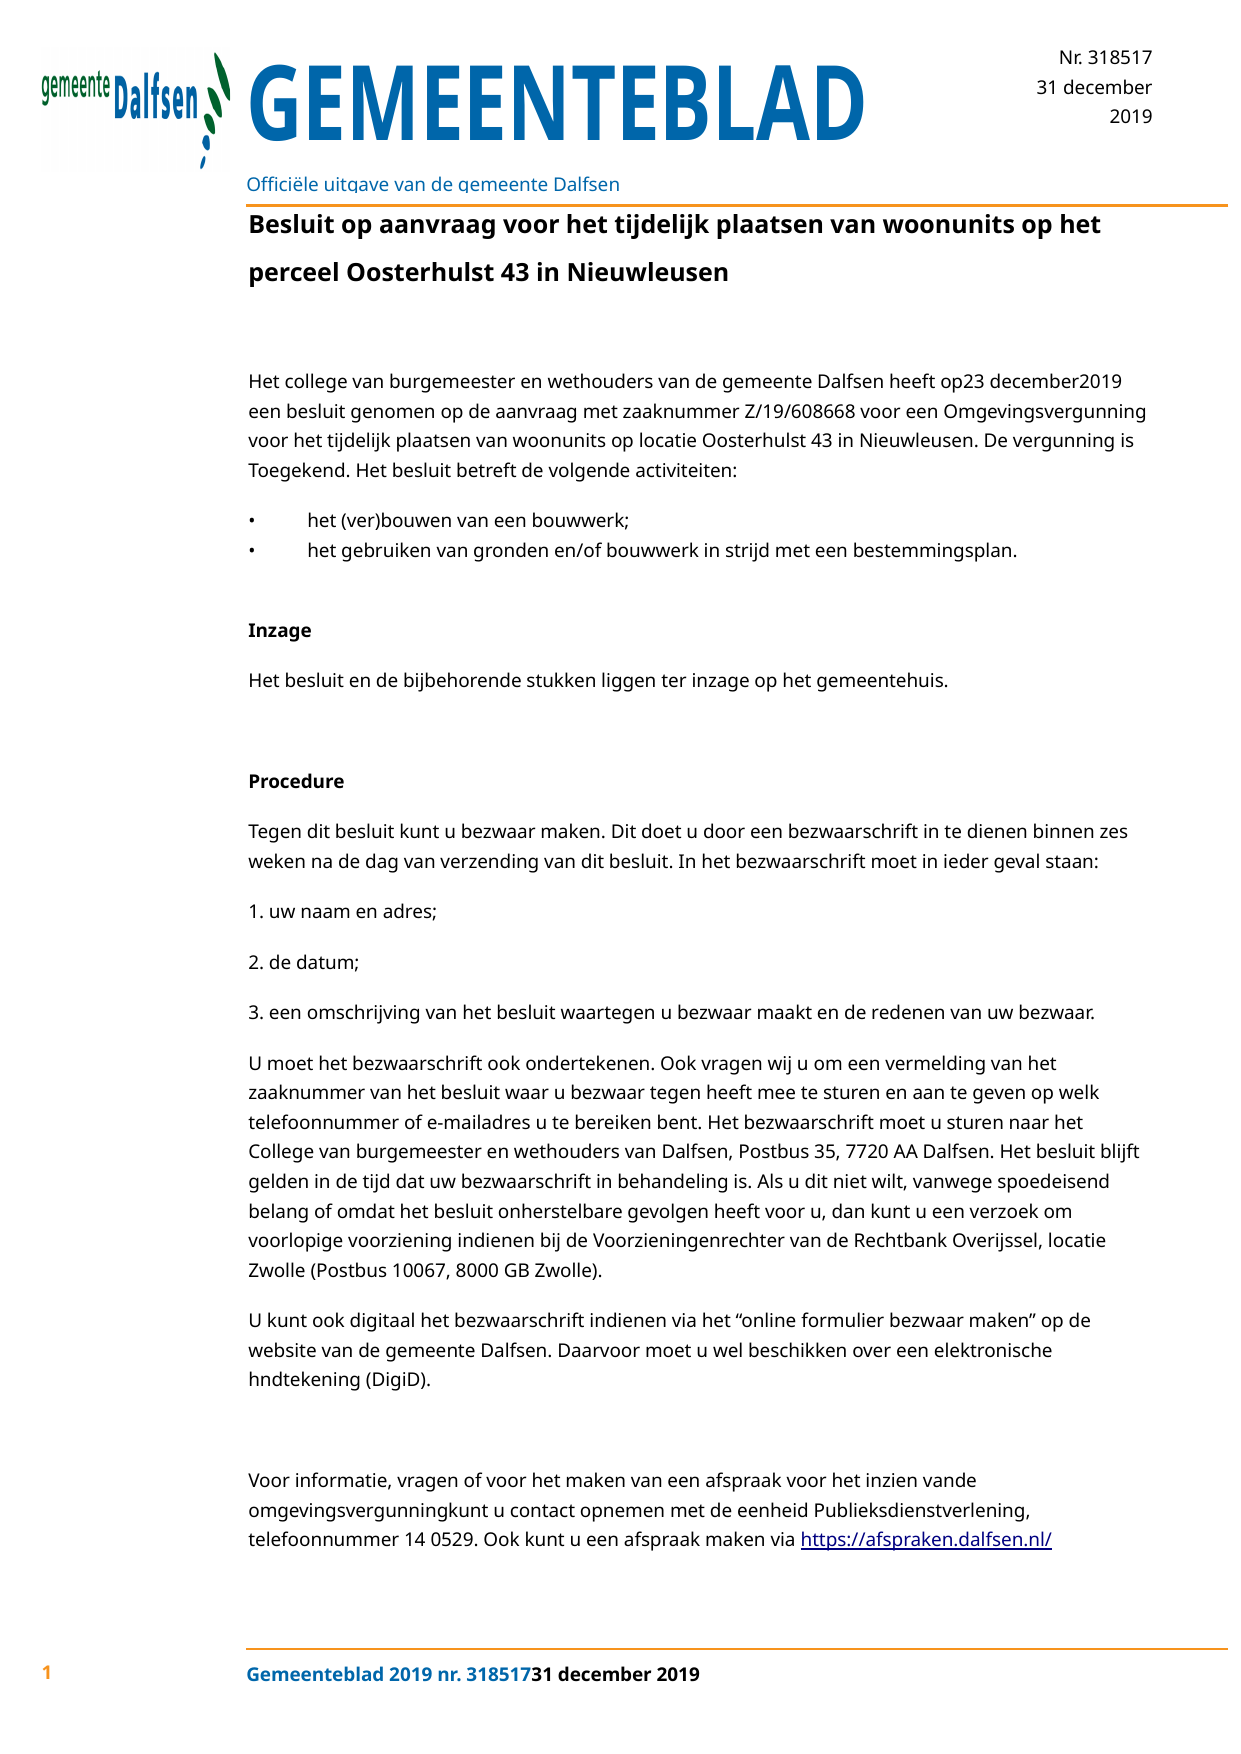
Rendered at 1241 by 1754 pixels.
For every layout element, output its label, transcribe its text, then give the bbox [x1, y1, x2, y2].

text Het besluit en de bijbehorende stukken liggen ter inzage op het gemeentehuis. [248, 667, 1152, 693]
list het gebruiken van gronden en/of bouwwerk in strijd met een bestemmingsplan. [248, 537, 1152, 563]
text Het college van burgemeester en wethouders van de gemeente Dalfsen heeft op23 december2019 een besluit genomen op de aanvraag met zaaknummer Z/19/608668 voor een Omgevingsvergunning voor het tijdelijk plaatsen van woonunits op locatie Oosterhulst 43 in Nieuwleusen. De vergunning is Toegekend. Het besluit betreft de volgende activiteiten: [248, 368, 1152, 483]
text U moet het bezwaarschrift ook ondertekenen. Ook vragen wij u om een vermelding van het zaaknummer van het besluit waar u bezwaar tegen heeft mee te sturen en aan te geven op welk telefoonnummer of e-mailadres u te bereiken bent. Het bezwaarschrift moet u sturen naar het College van burgemeester en wethouders van Dalfsen, Postbus 35, 7720 AA Dalfsen. Het besluit blijft gelden in de tijd dat uw bezwaarschrift in behandeling is. Als u dit niet wilt, vanwege spoedeisend belang of omdat het besluit onherstelbare gevolgen heeft voor u, dan kunt u een verzoek om voorlopige voorziening indienen bij de Voorzieningenrechter van de Rechtbank Overijssel, locatie Zwolle (Postbus 10067, 8000 GB Zwolle). [248, 1050, 1152, 1283]
text U kunt ook digitaal het bezwaarschrift indienen via het “online formulier bezwaar maken” op de website van de gemeente Dalfsen. Daarvoor moet u wel beschikken over een elektronische hndtekening (DigiD). [248, 1307, 1152, 1392]
text Procedure [248, 768, 1152, 794]
text Inzage [248, 617, 1152, 643]
text Tegen dit besluit kunt u bezwaar maken. Dit doet u door een bezwaarschrift in te dienen binnen zes weken na de dag van verzending van dit besluit. In het bezwaarschrift moet in ieder geval staan: [248, 819, 1152, 874]
text 3. een omschrijving van het besluit waartegen u bezwaar maakt en de redenen van uw bezwaar. [248, 999, 1152, 1025]
text Besluit op aanvraag voor het tijdelijk plaatsen van woonunits op het perceel Oosterhulst 43 in Nieuwleusen [248, 207, 1152, 288]
text Voor informatie, vragen of voor het maken van een afspraak voor het inzien vande omgevingsvergunningkunt u contact opnemen met de eenheid Publieksdienstverlening, telefoonnummer 14 0529. Ook kunt u een afspraak maken via https://afspraken.dalfsen.nl/ [248, 1467, 1152, 1552]
text 1. uw naam en adres; [248, 899, 1152, 924]
list het (ver)bouwen van een bouwwerk; [248, 507, 1152, 533]
text 2. de datum; [248, 949, 1152, 975]
picture [41, 47, 231, 172]
